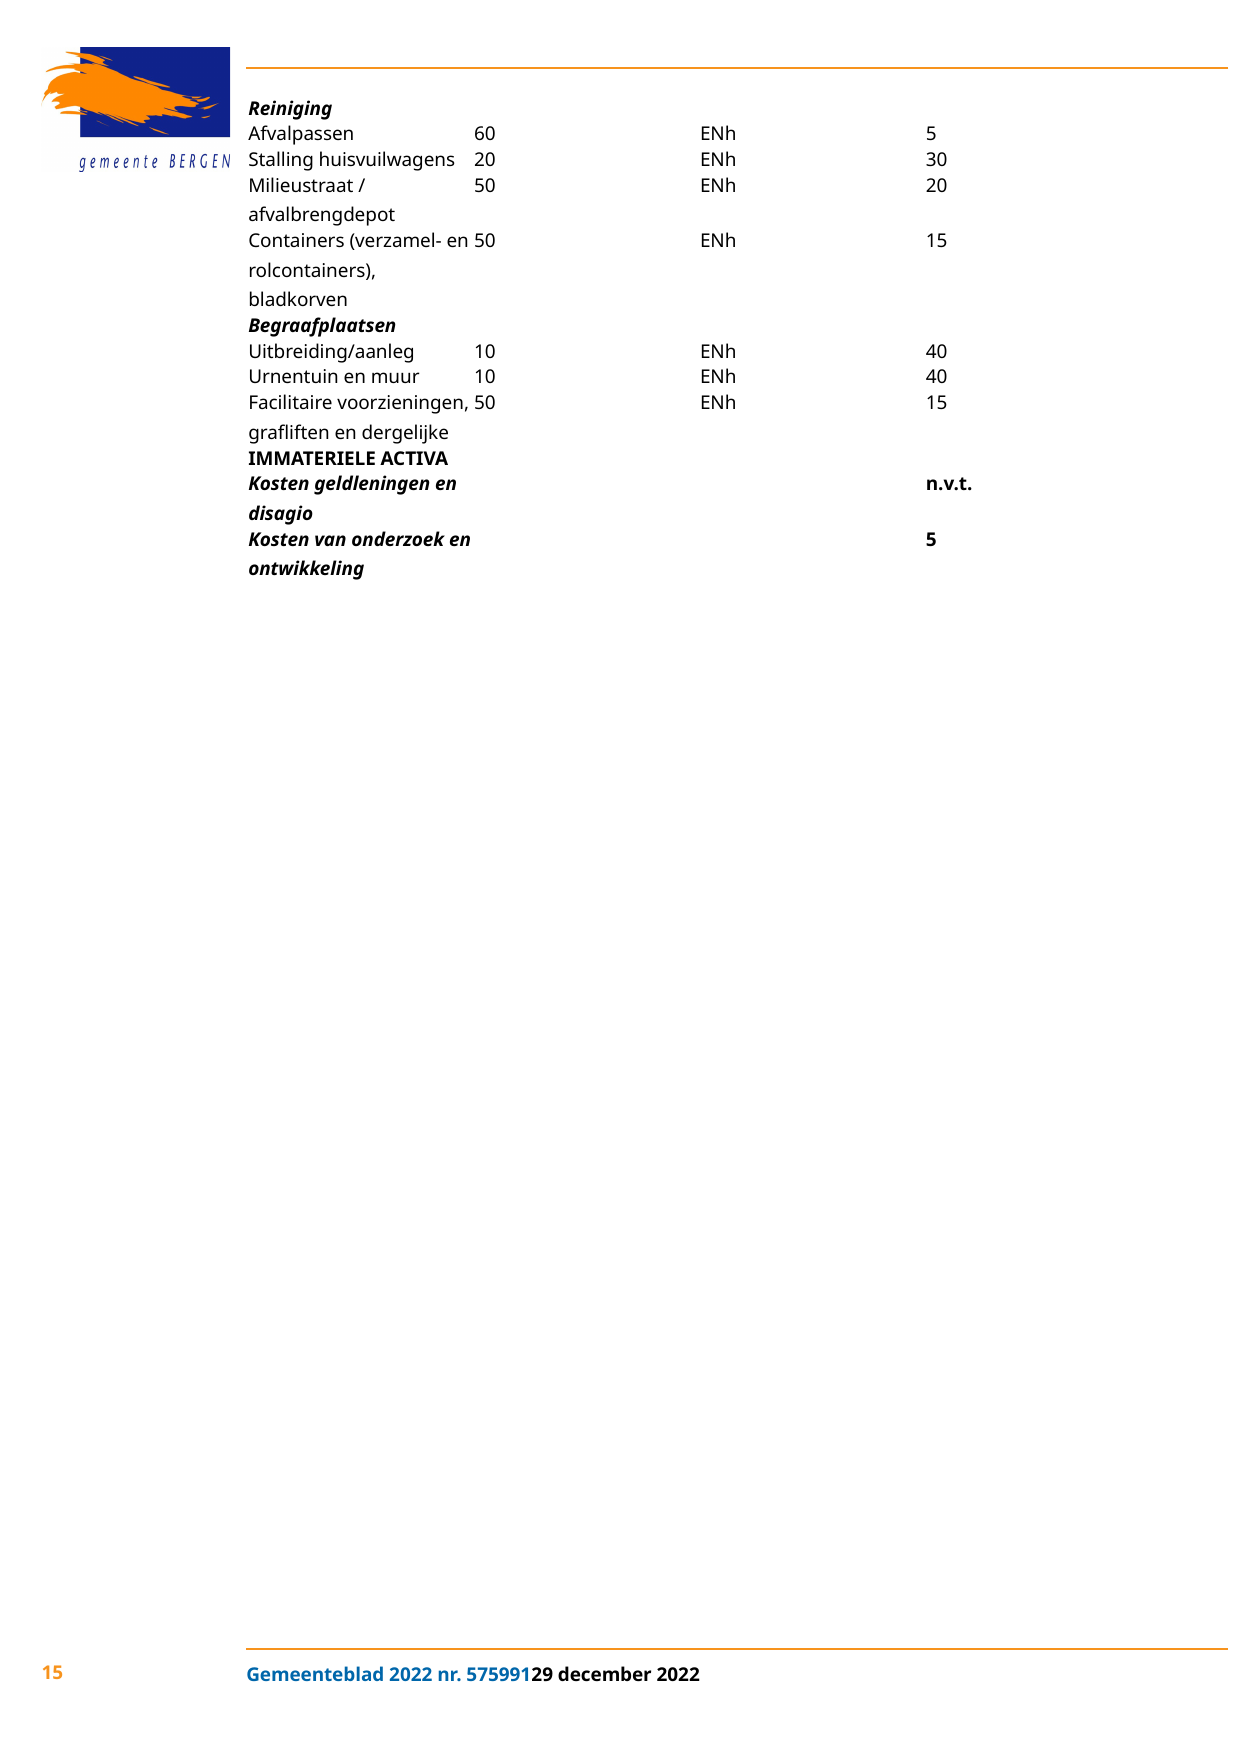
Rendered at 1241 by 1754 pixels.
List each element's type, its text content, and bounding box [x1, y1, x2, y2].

table_cell Urnentuin en muur [248, 364, 474, 389]
table_cell Begraafplaatsen [248, 312, 1152, 338]
table_cell 20 [474, 146, 700, 172]
table_cell 40 [926, 364, 1152, 389]
table_cell Containers (verzamel- en rolcontainers), bladkorven [248, 227, 474, 312]
table_cell Stalling huisvuilwagens [248, 146, 474, 172]
table_cell [700, 470, 926, 526]
picture [41, 47, 231, 172]
table_cell [700, 526, 926, 581]
table_cell 60 [474, 121, 700, 146]
table_cell ENh [700, 389, 926, 445]
table_cell n.v.t. [926, 470, 1152, 526]
table_cell 10 [474, 364, 700, 389]
table_cell ENh [700, 227, 926, 312]
table_cell ENh [700, 146, 926, 172]
table_cell ENh [700, 121, 926, 146]
table_cell 30 [926, 146, 1152, 172]
table_cell IMMATERIELE ACTIVA [248, 445, 1152, 470]
table_cell 15 [926, 227, 1152, 312]
table_cell [474, 470, 700, 526]
table_cell 50 [474, 389, 700, 445]
table_cell 50 [474, 227, 700, 312]
table_cell ENh [700, 338, 926, 364]
table_cell 40 [926, 338, 1152, 364]
table_cell 10 [474, 338, 700, 364]
table_cell 5 [926, 526, 1152, 581]
table_cell Afvalpassen [248, 121, 474, 146]
table_cell ENh [700, 172, 926, 227]
table_cell Reiniging [248, 95, 1152, 121]
table_cell 20 [926, 172, 1152, 227]
table_cell ENh [700, 364, 926, 389]
table_cell Uitbreiding/aanleg [248, 338, 474, 364]
table_cell Milieustraat / afvalbrengdepot [248, 172, 474, 227]
table_cell Facilitaire voorzieningen, grafliften en dergelijke [248, 389, 474, 445]
table_cell [474, 526, 700, 581]
table_cell Kosten geldleningen en disagio [248, 470, 474, 526]
table_cell 5 [926, 121, 1152, 146]
table_cell Kosten van onderzoek en ontwikkeling [248, 526, 474, 581]
table_cell 15 [926, 389, 1152, 445]
table_cell 50 [474, 172, 700, 227]
